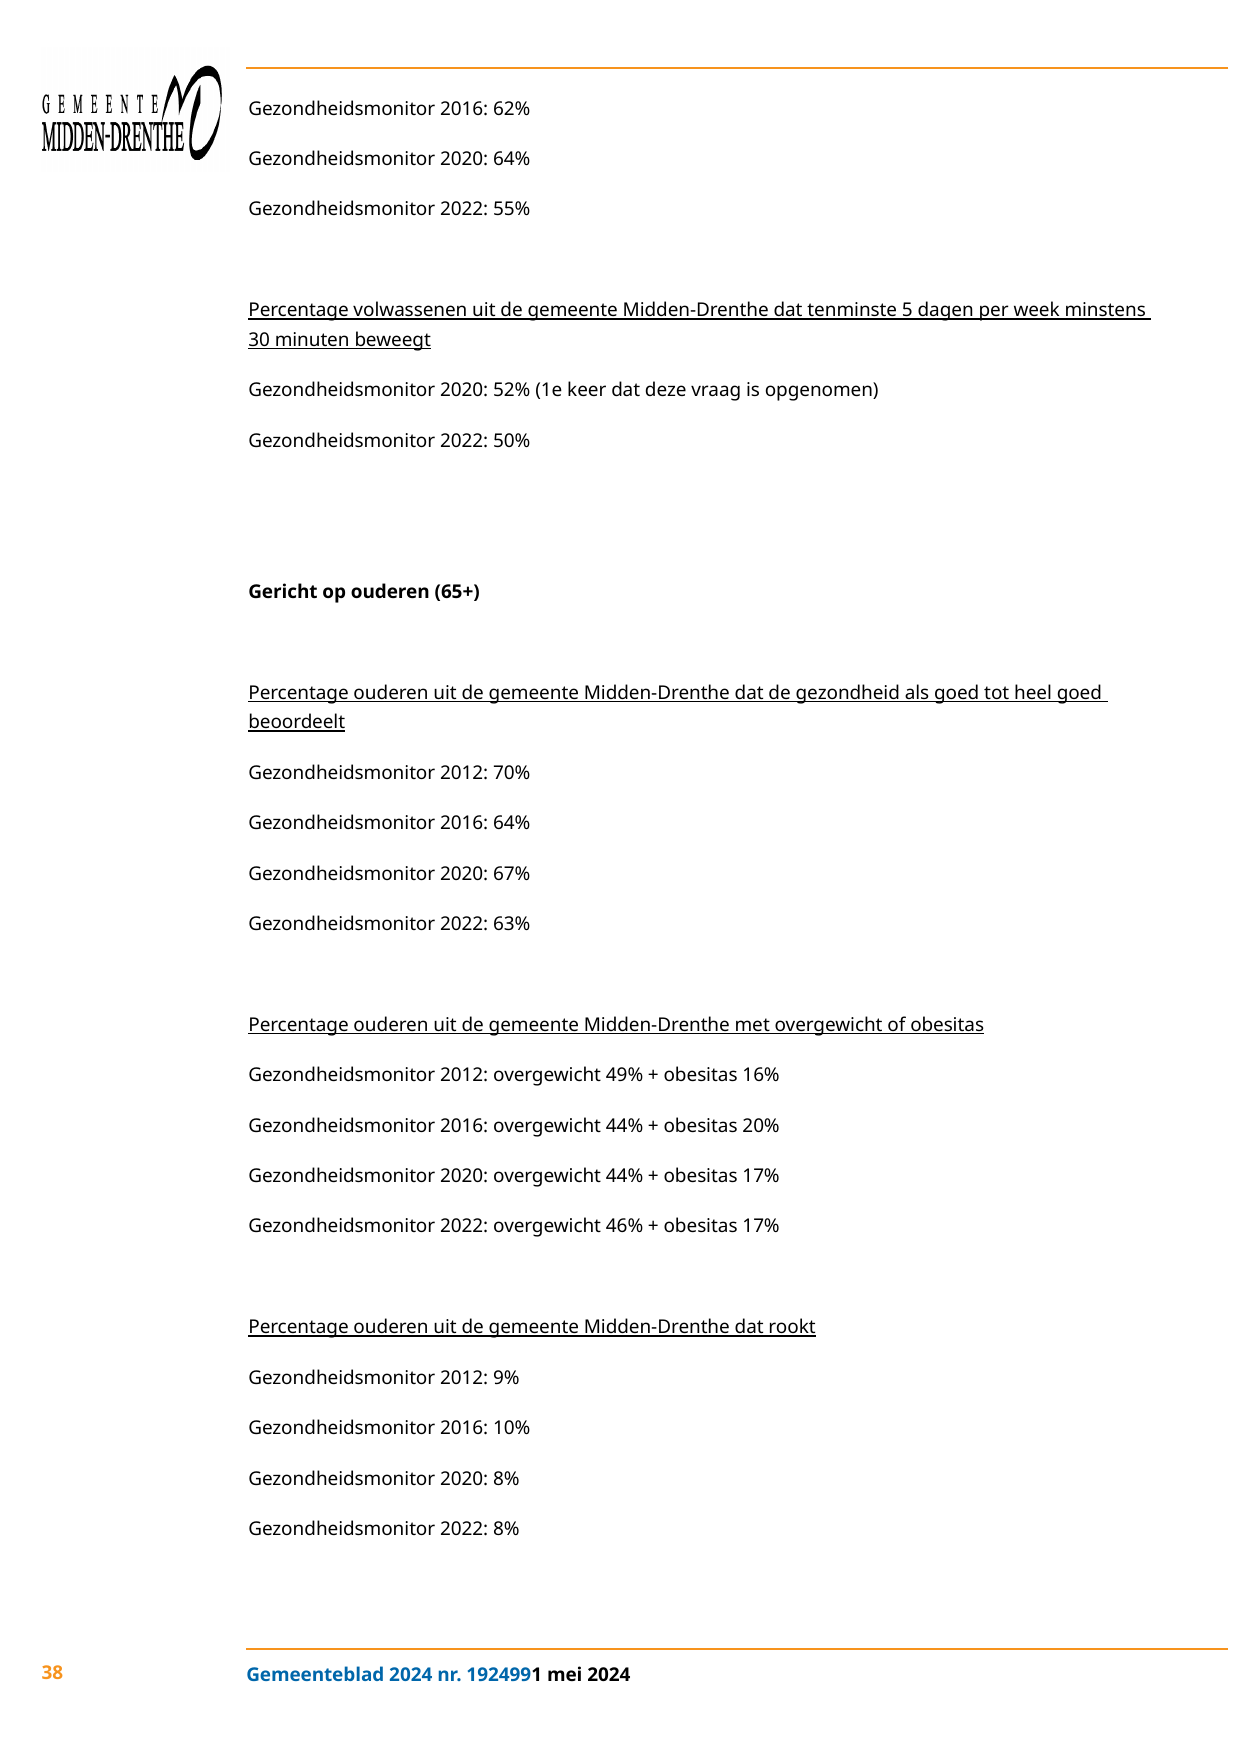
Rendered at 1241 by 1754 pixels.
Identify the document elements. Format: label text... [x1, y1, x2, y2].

text Percentage ouderen uit de gemeente Midden-Drenthe met overgewicht of obesitas [248, 1011, 1152, 1037]
text Gezondheidsmonitor 2022: overgewicht 46% + obesitas 17% [248, 1213, 1152, 1238]
text Gezondheidsmonitor 2016: 64% [248, 809, 1152, 835]
text Gezondheidsmonitor 2016: 10% [248, 1414, 1152, 1440]
text Gezondheidsmonitor 2012: 9% [248, 1364, 1152, 1390]
text Gezondheidsmonitor 2022: 8% [248, 1515, 1152, 1541]
picture [41, 47, 231, 172]
text Percentage volwassenen uit de gemeente Midden-Drenthe dat tenminste 5 dagen per week minstens 30 minuten beweegt [248, 296, 1152, 352]
text Percentage ouderen uit de gemeente Midden-Drenthe dat rookt [248, 1313, 1152, 1339]
text Gezondheidsmonitor 2022: 55% [248, 196, 1152, 221]
text Gezondheidsmonitor 2020: overgewicht 44% + obesitas 17% [248, 1162, 1152, 1188]
text Gezondheidsmonitor 2012: 70% [248, 759, 1152, 785]
text Gezondheidsmonitor 2022: 50% [248, 427, 1152, 453]
text Gezondheidsmonitor 2022: 63% [248, 910, 1152, 936]
text Gezondheidsmonitor 2016: overgewicht 44% + obesitas 20% [248, 1112, 1152, 1138]
text Gezondheidsmonitor 2020: 8% [248, 1465, 1152, 1491]
text Gericht op ouderen (65+) [248, 578, 1152, 604]
text Gezondheidsmonitor 2020: 67% [248, 860, 1152, 886]
text Gezondheidsmonitor 2020: 64% [248, 145, 1152, 171]
text Gezondheidsmonitor 2020: 52% (1e keer dat deze vraag is opgenomen) [248, 376, 1152, 402]
text Gezondheidsmonitor 2012: overgewicht 49% + obesitas 16% [248, 1061, 1152, 1087]
text Percentage ouderen uit de gemeente Midden-Drenthe dat de gezondheid als goed tot heel goed beoordeelt [248, 679, 1152, 734]
text Gezondheidsmonitor 2016: 62% [248, 95, 1152, 121]
